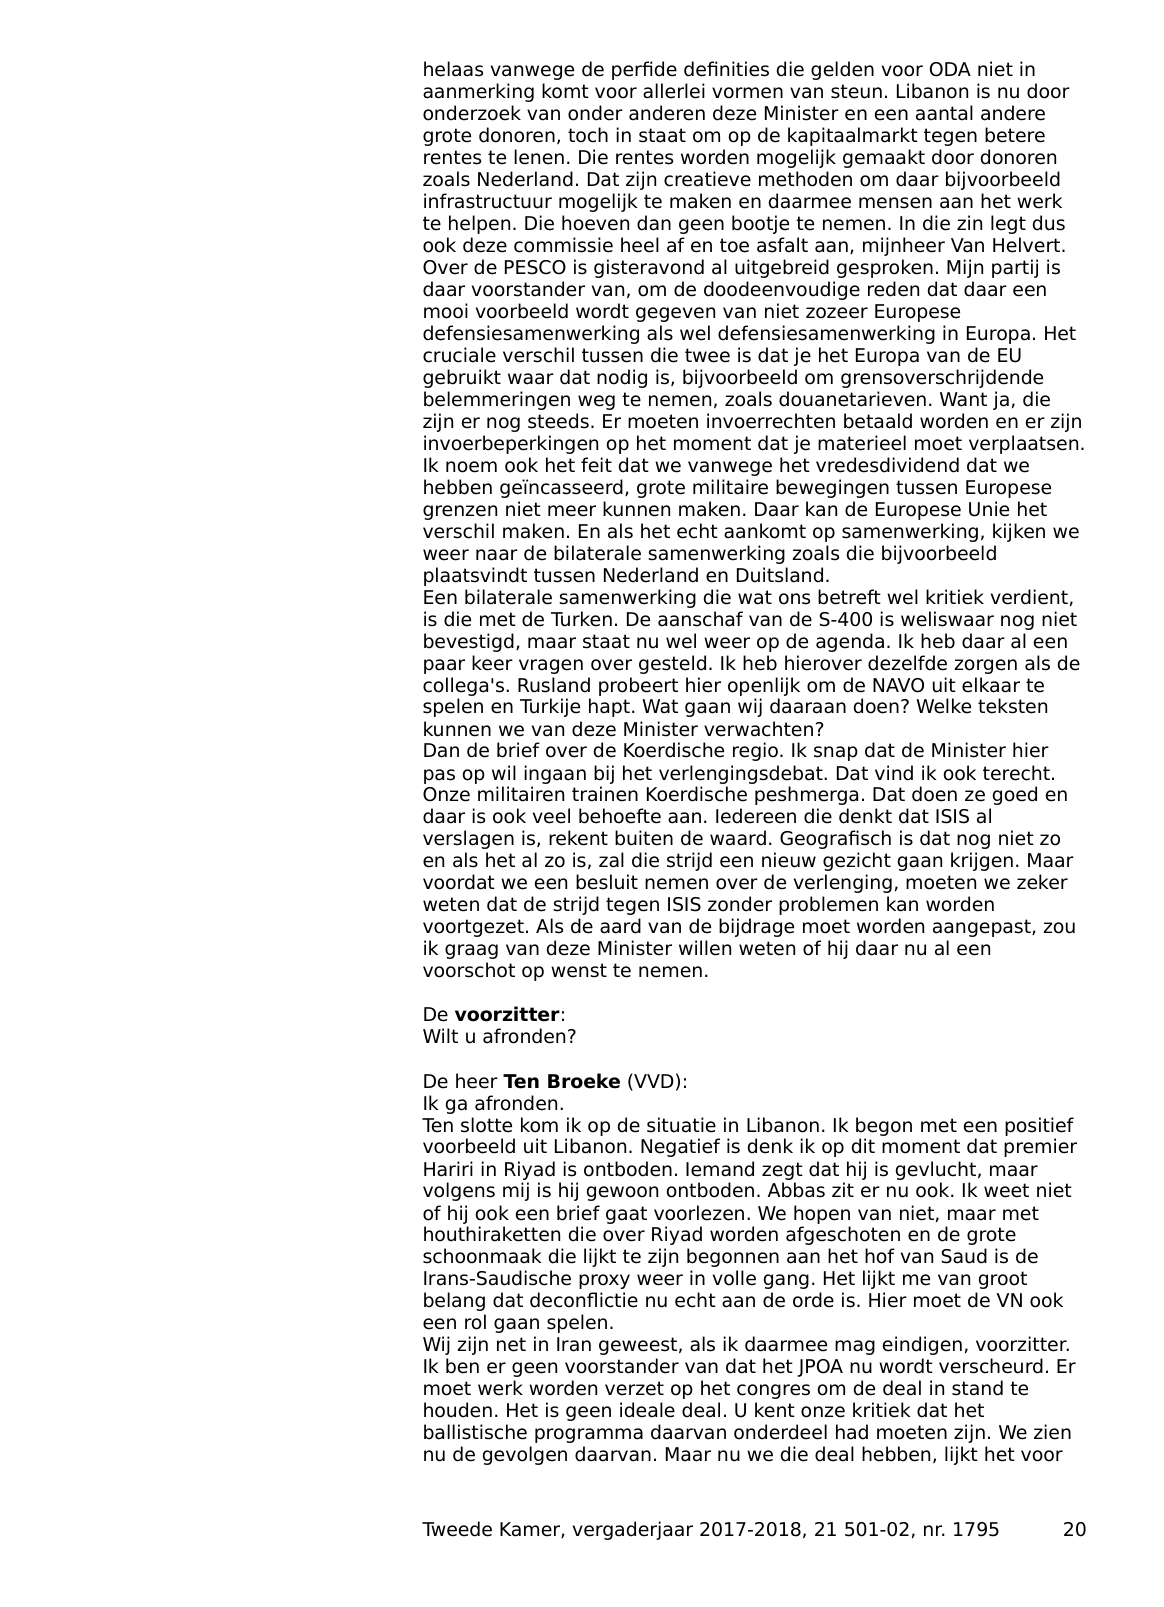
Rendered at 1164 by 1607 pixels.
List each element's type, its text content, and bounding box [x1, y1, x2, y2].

text Wilt u afronden? [422, 1026, 1087, 1048]
text Over de PESCO is gisteravond al uitgebreid gesproken. Mijn partij is daar voorstander van, om de doodeenvoudige reden dat daar een mooi voorbeeld wordt gegeven van niet zozeer Europese defensiesamenwerking als wel defensiesamenwerking in Europa. Het cruciale verschil tussen die twee is dat je het Europa van de EU gebruikt waar dat nodig is, bijvoorbeeld om grensoverschrijdende belemmeringen weg te nemen, zoals douanetarieven. Want ja, die zijn er nog steeds. Er moeten invoerrechten betaald worden en er zijn invoerbeperkingen op het moment dat je materieel moet verplaatsen. Ik noem ook het feit dat we vanwege het vredesdividend dat we hebben geïncasseerd, grote militaire bewegingen tussen Europese grenzen niet meer kunnen maken. Daar kan de Europese Unie het verschil maken. En als het echt aankomt op samenwerking, kijken we weer naar de bilaterale samenwerking zoals die bijvoorbeeld plaatsvindt tussen Nederland en Duitsland. [422, 257, 1087, 587]
text Dan de brief over de Koerdische regio. Ik snap dat de Minister hier pas op wil ingaan bij het verlengingsdebat. Dat vind ik ook terecht. Onze militairen trainen Koerdische peshmerga. Dat doen ze goed en daar is ook veel behoefte aan. Iedereen die denkt dat ISIS al verslagen is, rekent buiten de waard. Geografisch is dat nog niet zo en als het al zo is, zal die strijd een nieuw gezicht gaan krijgen. Maar voordat we een besluit nemen over de verlenging, moeten we zeker weten dat de strijd tegen ISIS zonder problemen kan worden voortgezet. Als de aard van de bijdrage moet worden aangepast, zou ik graag van deze Minister willen weten of hij daar nu al een voorschot op wenst te nemen. [422, 740, 1087, 982]
text Ten slotte kom ik op de situatie in Libanon. Ik begon met een positief voorbeeld uit Libanon. Negatief is denk ik op dit moment dat premier Hariri in Riyad is ontboden. Iemand zegt dat hij is gevlucht, maar volgens mij is hij gewoon ontboden. Abbas zit er nu ook. Ik weet niet of hij ook een brief gaat voorlezen. We hopen van niet, maar met houthiraketten die over Riyad worden afgeschoten en de grote schoonmaak die lijkt te zijn begonnen aan het hof van Saud is de Irans-Saudische proxy weer in volle gang. Het lijkt me van groot belang dat deconflictie nu echt aan de orde is. Hier moet de VN ook een rol gaan spelen. [422, 1114, 1087, 1334]
text Ik ga afronden. [422, 1092, 1087, 1114]
text De voorzitter: [422, 1004, 1087, 1026]
text De heer Ten Broeke (VVD): [422, 1071, 1087, 1092]
text Een bilaterale samenwerking die wat ons betreft wel kritiek verdient, is die met de Turken. De aanschaf van de S-400 is weliswaar nog niet bevestigd, maar staat nu wel weer op de agenda. Ik heb daar al een paar keer vragen over gesteld. Ik heb hierover dezelfde zorgen als de collega's. Rusland probeert hier openlijk om de NAVO uit elkaar te spelen en Turkije hapt. Wat gaan wij daaraan doen? Welke teksten kunnen we van deze Minister verwachten? [422, 587, 1087, 740]
text Wij zijn net in Iran geweest, als ik daarmee mag eindigen, voorzitter. Ik ben er geen voorstander van dat het JPOA nu wordt verscheurd. Er moet werk worden verzet op het congres om de deal in stand te houden. Het is geen ideale deal. U kent onze kritiek dat het ballistische programma daarvan onderdeel had moeten zijn. We zien nu de gevolgen daarvan. Maar nu we die deal hebben, lijkt het voor [422, 1334, 1087, 1466]
text helaas vanwege de perfide definities die gelden voor ODA niet in aanmerking komt voor allerlei vormen van steun. Libanon is nu door onderzoek van onder anderen deze Minister en een aantal andere grote donoren, toch in staat om op de kapitaalmarkt tegen betere rentes te lenen. Die rentes worden mogelijk gemaakt door donoren zoals Nederland. Dat zijn creatieve methoden om daar bijvoorbeeld infrastructuur mogelijk te maken en daarmee mensen aan het werk te helpen. Die hoeven dan geen bootje te nemen. In die zin legt dus ook deze commissie heel af en toe asfalt aan, mijnheer Van Helvert. [422, 59, 1087, 257]
